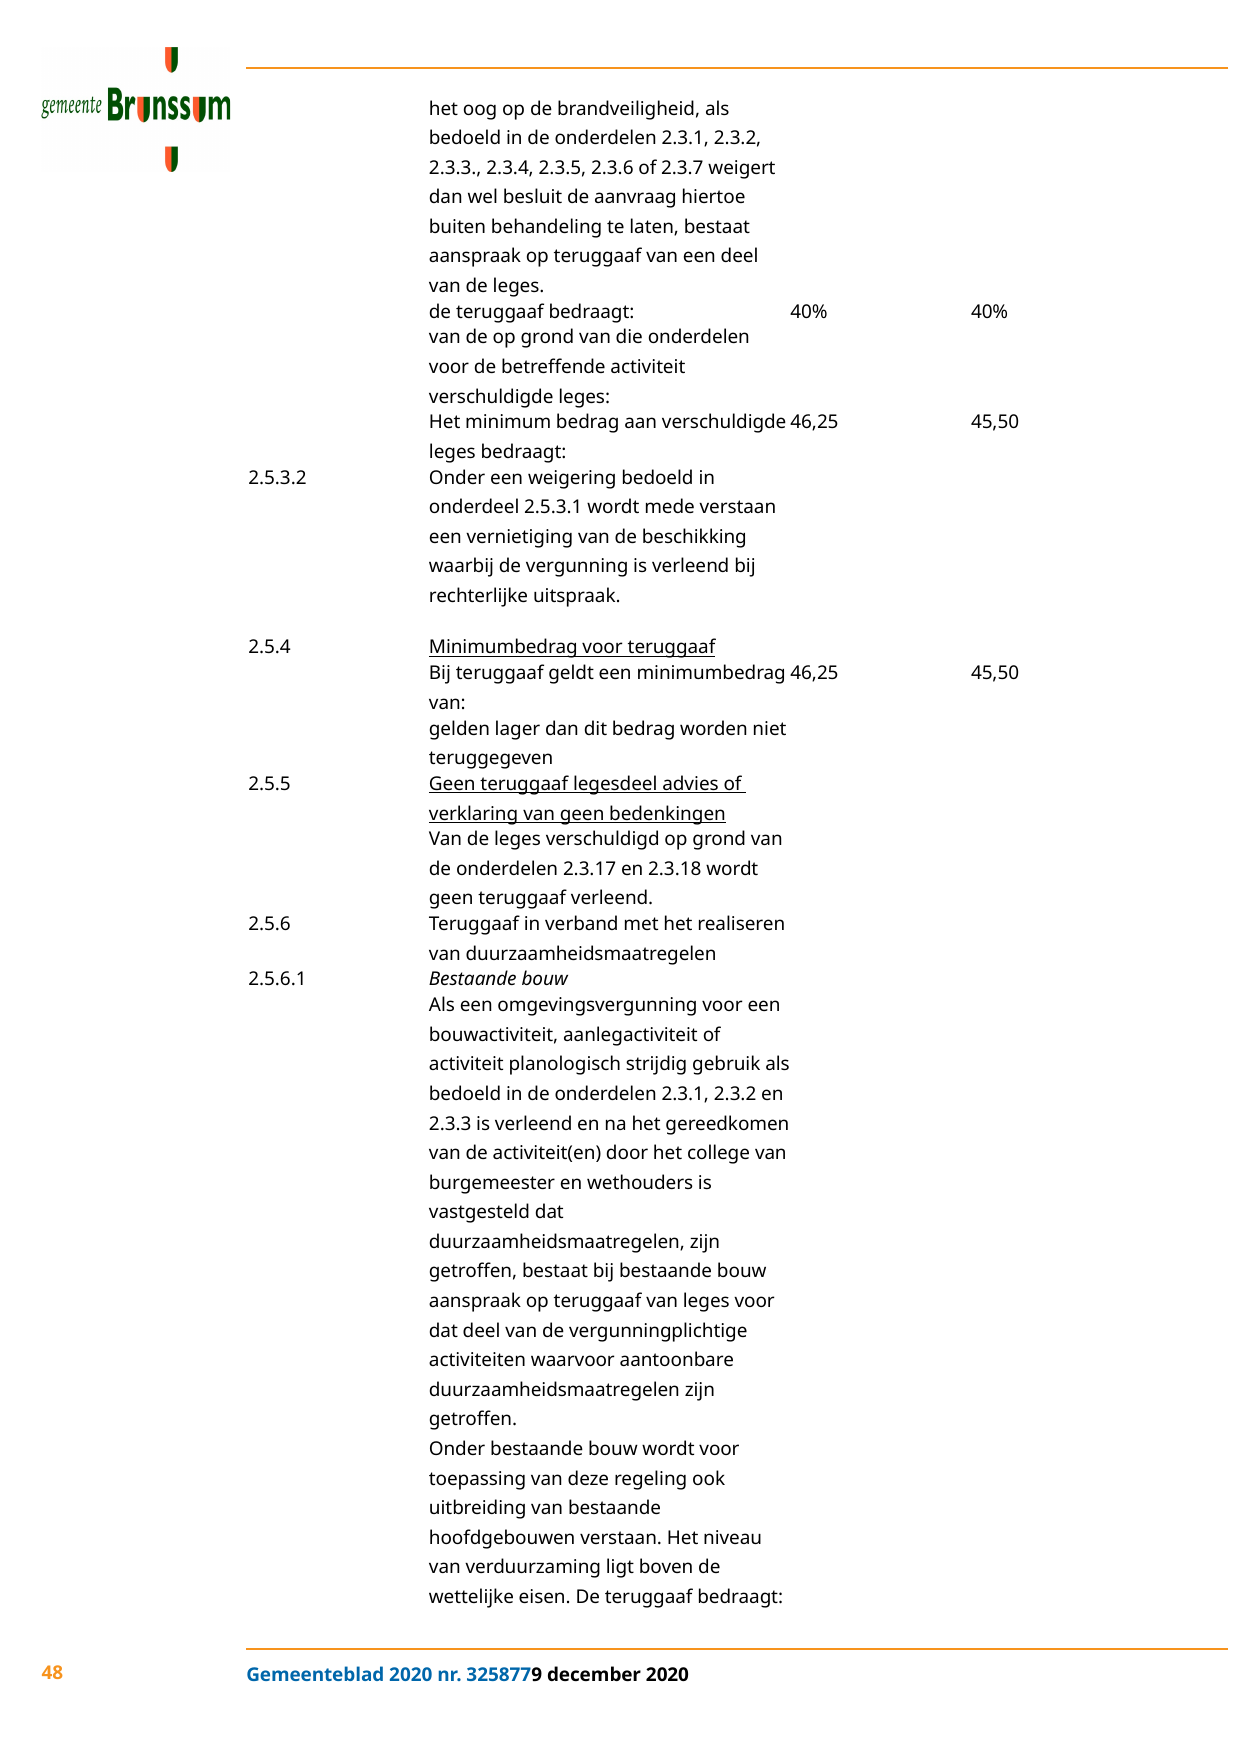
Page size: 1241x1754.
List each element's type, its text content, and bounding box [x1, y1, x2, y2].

table_cell [971, 634, 1152, 659]
table_cell Onder een weigering bedoeld in onderdeel 2.5.3.1 wordt mede verstaan een vernietiging van de beschikking waarbij de vergunning is verleend bij rechterlijke uitspraak. [429, 464, 790, 608]
table_cell 46,25 [790, 660, 971, 715]
table_cell 2.5.4 [248, 634, 429, 659]
table_cell [790, 991, 971, 1609]
table_cell 45,50 [971, 409, 1152, 464]
table_cell [248, 608, 429, 634]
table_cell [429, 608, 790, 634]
table_cell Van de leges verschuldigd op grond van de onderdelen 2.3.17 en 2.3.18 wordt geen teruggaaf verleend. [429, 825, 790, 910]
table_cell [790, 324, 971, 409]
table_cell [971, 324, 1152, 409]
table_cell [248, 825, 429, 910]
table_cell [971, 608, 1152, 634]
table_cell [790, 608, 971, 634]
table_cell Als een omgevingsvergunning voor een bouwactiviteit, aanlegactiviteit of activiteit planologisch strijdig gebruik als bedoeld in de onderdelen 2.3.1, 2.3.2 en 2.3.3 is verleend en na het gereedkomen van de activiteit(en) door het college van burgemeester en wethouders is vastgesteld dat duurzaamheidsmaatregelen, zijn getroffen, bestaat bij bestaande bouw aanspraak op teruggaaf van leges voor dat deel van de vergunningplichtige activiteiten waarvoor aantoonbare duurzaamheidsmaatregelen zijn getroffen. Onder bestaande bouw wordt voor toepassing van deze regeling ook uitbreiding van bestaande hoofdgebouwen verstaan. Het niveau van verduurzaming ligt boven de wettelijke eisen. De teruggaaf bedraagt: [429, 991, 790, 1609]
table_cell [790, 95, 971, 298]
table_cell 2.5.3.2 [248, 464, 429, 608]
picture [41, 47, 231, 172]
table_cell [248, 660, 429, 715]
table_cell [248, 95, 429, 409]
table_cell [248, 991, 429, 1609]
table_cell van de op grond van die onderdelen voor de betreffende activiteit verschuldigde leges: [429, 324, 790, 409]
table_cell Bij teruggaaf geldt een minimumbedrag van: [429, 660, 790, 715]
table_cell [790, 715, 971, 770]
table_cell Teruggaaf in verband met het realiseren van duurzaamheidsmaatregelen [429, 910, 790, 966]
table_cell 40% [971, 298, 1152, 324]
table_cell [971, 966, 1152, 991]
table_cell [971, 825, 1152, 910]
table_cell 2.5.5 [248, 770, 429, 825]
table_cell Minimumbedrag voor teruggaaf [429, 634, 790, 659]
table_cell [790, 825, 971, 910]
table_cell [790, 634, 971, 659]
table_cell [971, 991, 1152, 1609]
table_cell de teruggaaf bedraagt: [429, 298, 790, 324]
table_cell 40% [790, 298, 971, 324]
table_cell 45,50 [971, 660, 1152, 715]
table_cell [971, 910, 1152, 966]
table_cell [971, 715, 1152, 770]
table_cell [790, 770, 971, 825]
table_cell gelden lager dan dit bedrag worden niet teruggegeven [429, 715, 790, 770]
table_cell [790, 966, 971, 991]
table_cell 2.5.6.1 [248, 966, 429, 991]
table_cell [971, 95, 1152, 298]
table_cell het oog op de brandveiligheid, als bedoeld in de onderdelen 2.3.1, 2.3.2, 2.3.3., 2.3.4, 2.3.5, 2.3.6 of 2.3.7 weigert dan wel besluit de aanvraag hiertoe buiten behandeling te laten, bestaat aanspraak op teruggaaf van een deel van de leges. [429, 95, 790, 298]
table_cell 46,25 [790, 409, 971, 464]
table_cell [248, 715, 429, 770]
table_cell 2.5.6 [248, 910, 429, 966]
table_cell [248, 409, 429, 464]
table_cell Geen teruggaaf legesdeel advies of verklaring van geen bedenkingen [429, 770, 790, 825]
table_cell [971, 464, 1152, 608]
table_cell Bestaande bouw [429, 966, 790, 991]
table_cell [790, 910, 971, 966]
table_cell Het minimum bedrag aan verschuldigde leges bedraagt: [429, 409, 790, 464]
table_cell [790, 464, 971, 608]
table_cell [971, 770, 1152, 825]
